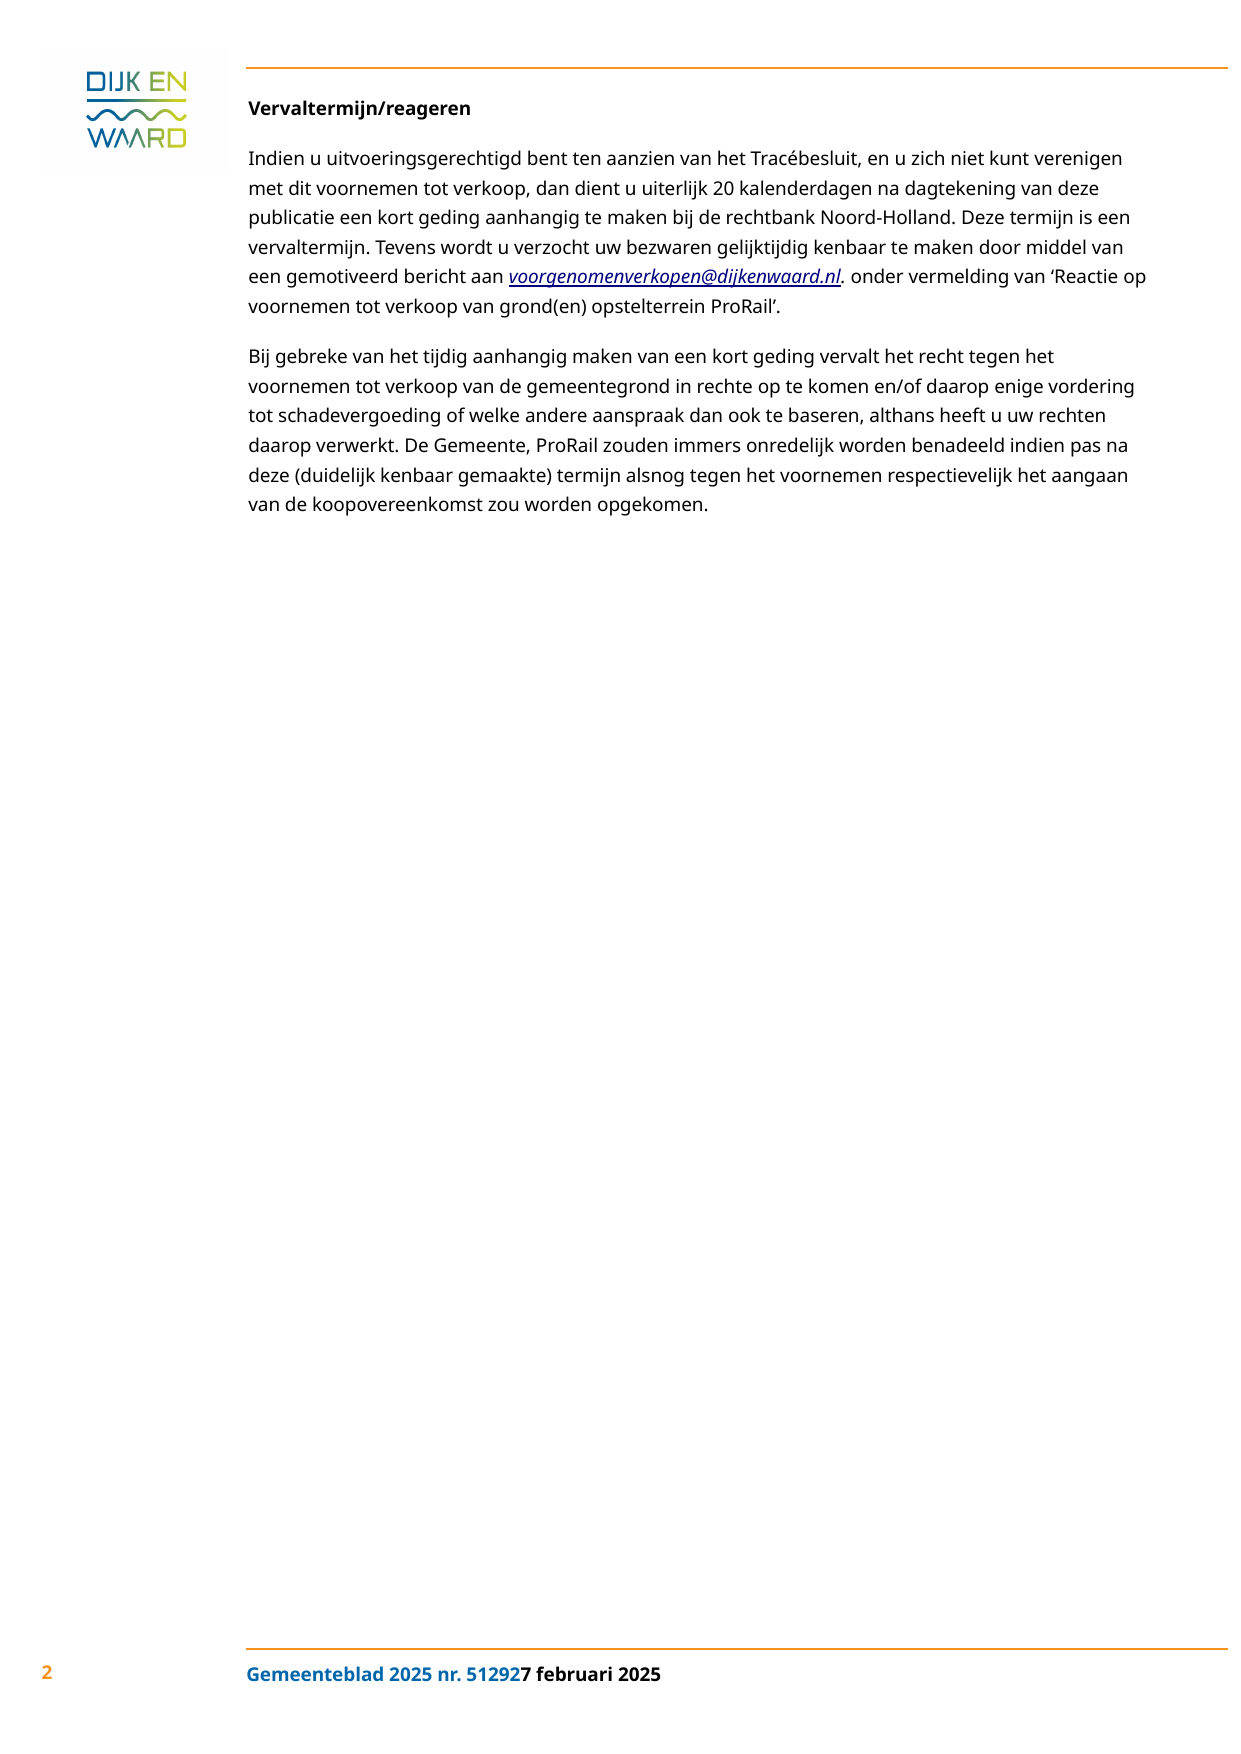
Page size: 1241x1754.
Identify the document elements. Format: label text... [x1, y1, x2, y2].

text Bij gebreke van het tijdig aanhangig maken van een kort geding vervalt het recht tegen het voornemen tot verkoop van de gemeentegrond in rechte op te komen en/of daarop enige vordering tot schadevergoeding of welke andere aanspraak dan ook te baseren, althans heeft u uw rechten daarop verwerkt. De Gemeente, ProRail zouden immers onredelijk worden benadeeld indien pas na deze (duidelijk kenbaar gemaakte) termijn alsnog tegen het voornemen respectievelijk het aangaan van de koopovereenkomst zou worden opgekomen. [248, 343, 1152, 517]
text Vervaltermijn/reageren [248, 95, 1152, 121]
text Indien u uitvoeringsgerechtigd bent ten aanzien van het Tracébesluit, en u zich niet kunt verenigen met dit voornemen tot verkoop, dan dient u uiterlijk 20 kalenderdagen na dagtekening van deze publicatie een kort geding aanhangig te maken bij de rechtbank Noord-Holland. Deze termijn is een vervaltermijn. Tevens wordt u verzocht uw bezwaren gelijktijdig kenbaar te maken door middel van een gemotiveerd bericht aan voorgenomenverkopen@dijkenwaard.nl. onder vermelding van ‘Reactie op voornemen tot verkoop van grond(en) opstelterrein ProRail’. [248, 145, 1152, 319]
picture [41, 47, 231, 172]
